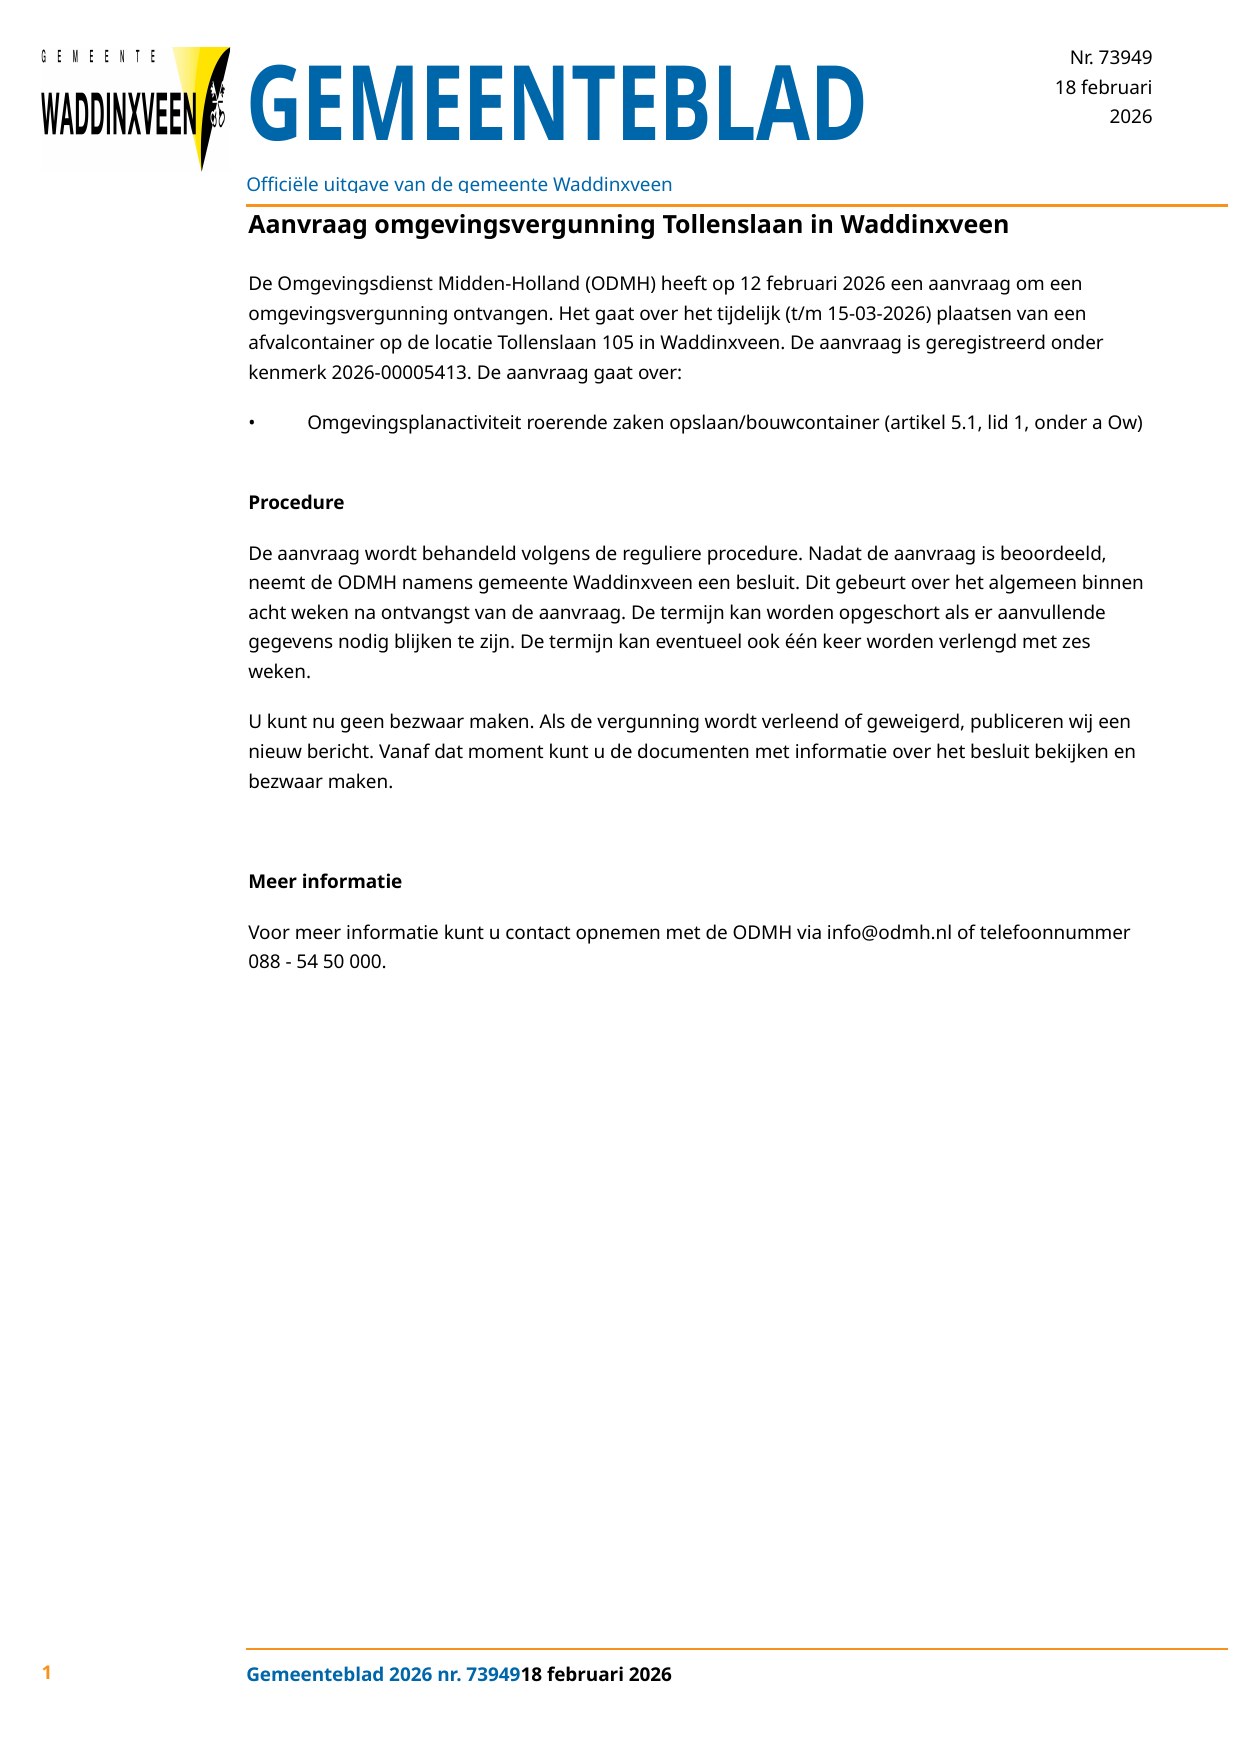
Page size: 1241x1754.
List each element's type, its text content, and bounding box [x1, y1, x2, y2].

text Meer informatie [248, 869, 1152, 894]
text Aanvraag omgevingsvergunning Tollenslaan in Waddinxveen [248, 207, 1152, 241]
text De aanvraag wordt behandeld volgens de reguliere procedure. Nadat de aanvraag is beoordeeld, neemt de ODMH namens gemeente Waddinxveen een besluit. Dit gebeurt over het algemeen binnen acht weken na ontvangst van de aanvraag. De termijn kan worden opgeschort als er aanvullende gegevens nodig blijken te zijn. De termijn kan eventueel ook één keer worden verlengd met zes weken. [248, 540, 1152, 684]
text De Omgevingsdienst Midden-Holland (ODMH) heeft op 12 februari 2026 een aanvraag om een omgevingsvergunning ontvangen. Het gaat over het tijdelijk (t/m 15-03-2026) plaatsen van een afvalcontainer op de locatie Tollenslaan 105 in Waddinxveen. De aanvraag is geregistreerd onder kenmerk 2026-00005413. De aanvraag gaat over: [248, 270, 1152, 385]
text Voor meer informatie kunt u contact opnemen met de ODMH via info@odmh.nl of telefoonnummer 088 - 54 50 000. [248, 919, 1152, 974]
list Omgevingsplanactiviteit roerende zaken opslaan/bouwcontainer (artikel 5.1, lid 1, onder a Ow) [248, 409, 1152, 435]
text U kunt nu geen bezwaar maken. Als de vergunning wordt verleend of geweigerd, publiceren wij een nieuw bericht. Vanaf dat moment kunt u de documenten met informatie over het besluit bekijken en bezwaar maken. [248, 709, 1152, 793]
picture [41, 47, 231, 172]
text Procedure [248, 489, 1152, 515]
